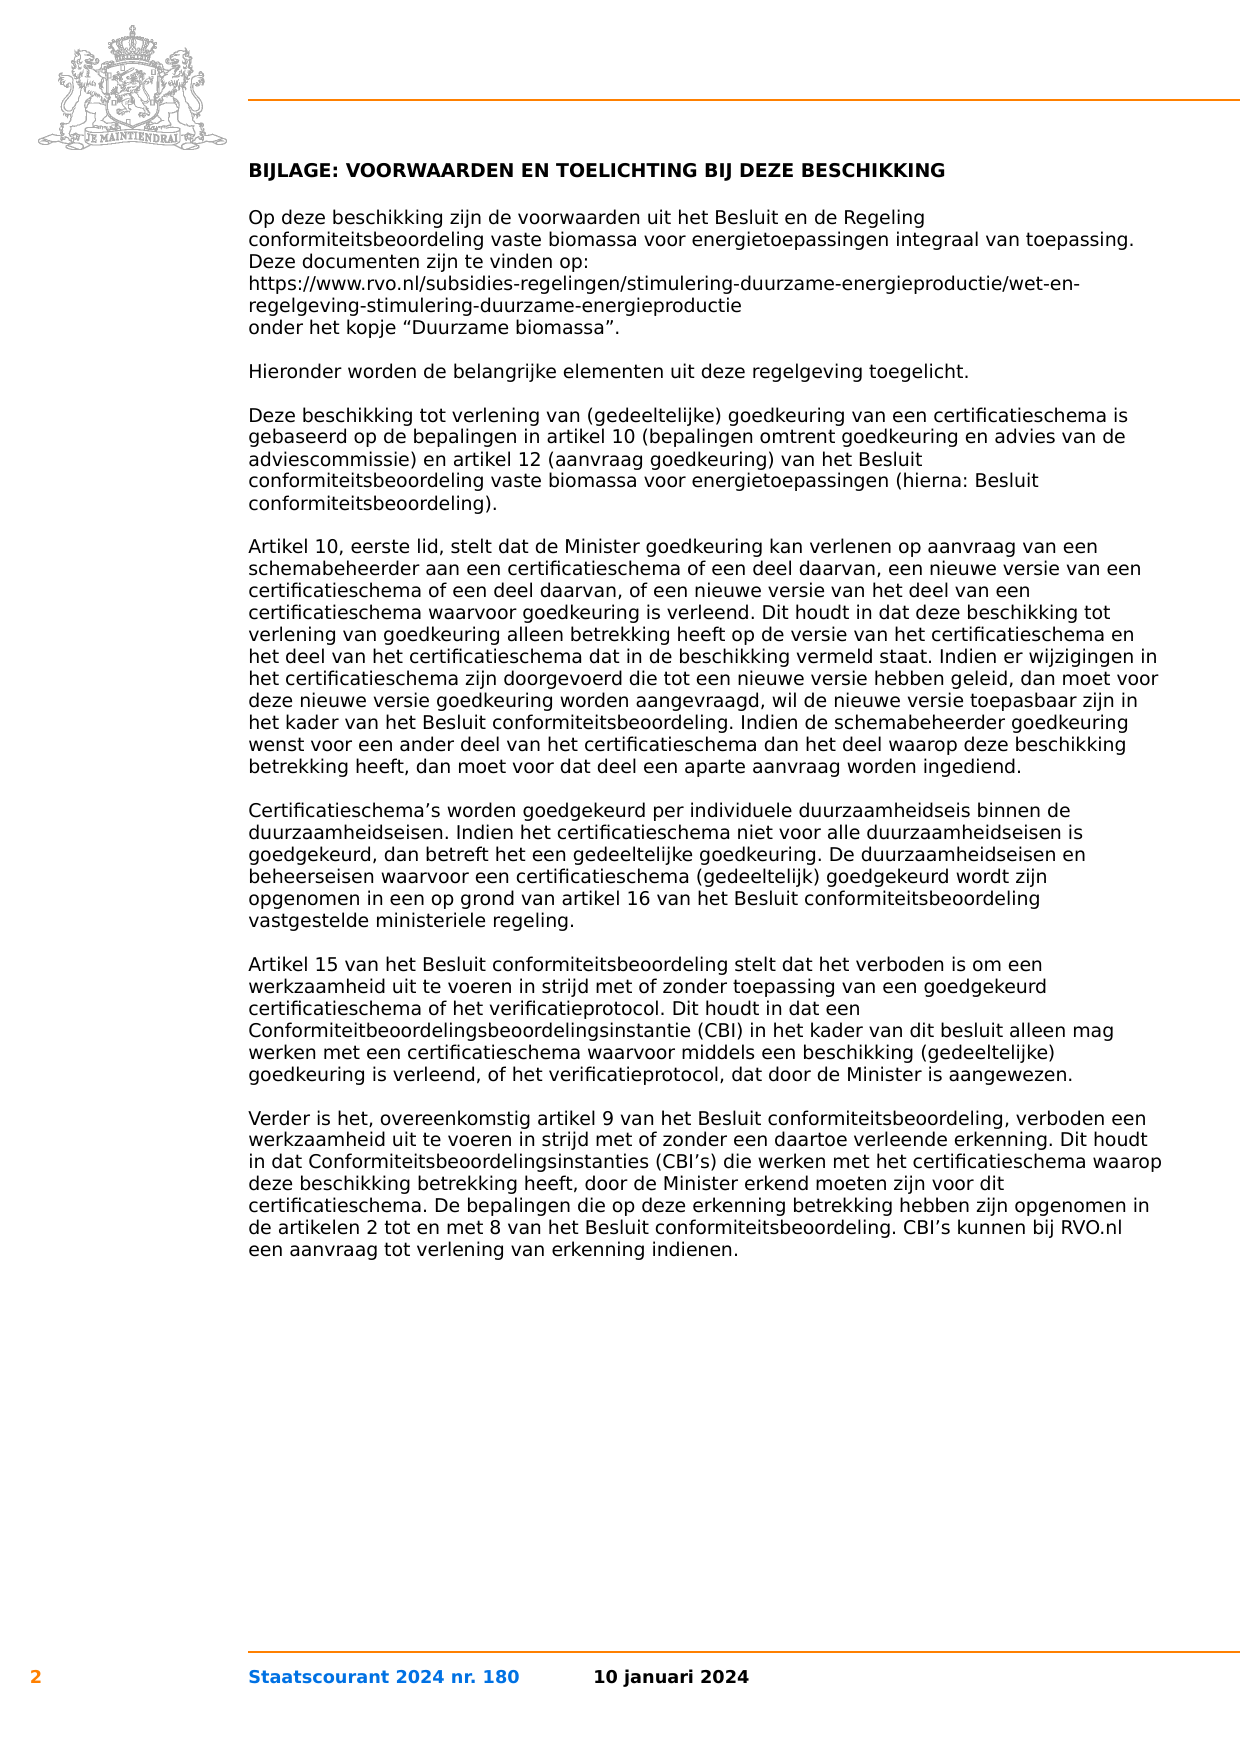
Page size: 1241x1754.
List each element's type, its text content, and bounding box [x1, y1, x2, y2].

picture [38, 25, 227, 150]
text Op deze beschikking zijn de voorwaarden uit het Besluit en de Regeling conformiteitsbeoordeling vaste biomassa voor energietoepassingen integraal van toepassing. Deze documenten zijn te vinden op: [248, 207, 1163, 273]
text Hieronder worden de belangrijke elementen uit deze regelgeving toegelicht. [248, 361, 1163, 383]
text onder het kopje “Duurzame biomassa”. [248, 317, 1163, 339]
text Artikel 15 van het Besluit conformiteitsbeoordeling stelt dat het verboden is om een werkzaamheid uit te voeren in strijd met of zonder toepassing van een goedgekeurd certificatieschema of het verificatieprotocol. Dit houdt in dat een Conformiteitbeoordelingsbeoordelingsinstantie (CBI) in het kader van dit besluit alleen mag werken met een certificatieschema waarvoor middels een beschikking (gedeeltelijke) goedkeuring is verleend, of het verificatieprotocol, dat door de Minister is aangewezen. [248, 954, 1163, 1086]
text Deze beschikking tot verlening van (gedeeltelijke) goedkeuring van een certificatieschema is gebaseerd op de bepalingen in artikel 10 (bepalingen omtrent goedkeuring en advies van de adviescommissie) en artikel 12 (aanvraag goedkeuring) van het Besluit conformiteitsbeoordeling vaste biomassa voor energietoepassingen (hierna: Besluit conformiteitsbeoordeling). [248, 404, 1163, 514]
text Verder is het, overeenkomstig artikel 9 van het Besluit conformiteitsbeoordeling, verboden een werkzaamheid uit te voeren in strijd met of zonder een daartoe verleende erkenning. Dit houdt in dat Conformiteitsbeoordelingsinstanties (CBI’s) die werken met het certificatieschema waarop deze beschikking betrekking heeft, door de Minister erkend moeten zijn voor dit certificatieschema. De bepalingen die op deze erkenning betrekking hebben zijn opgenomen in de artikelen 2 tot en met 8 van het Besluit conformiteitsbeoordeling. CBI’s kunnen bij RVO.nl een aanvraag tot verlening van erkenning indienen. [248, 1107, 1163, 1261]
text Certificatieschema’s worden goedgekeurd per individuele duurzaamheidseis binnen de duurzaamheidseisen. Indien het certificatieschema niet voor alle duurzaamheidseisen is goedgekeurd, dan betreft het een gedeeltelijke goedkeuring. De duurzaamheidseisen en beheerseisen waarvoor een certificatieschema (gedeeltelijk) goedgekeurd wordt zijn opgenomen in een op grond van artikel 16 van het Besluit conformiteitsbeoordeling vastgestelde ministeriele regeling. [248, 800, 1163, 932]
text https://www.rvo.nl/subsidies-regelingen/stimulering-duurzame-energieproductie/wet-en-regelgeving-stimulering-duurzame-energieproductie [248, 273, 1163, 317]
subtitle BIJLAGE: VOORWAARDEN EN TOELICHTING BIJ DEZE BESCHIKKING [248, 160, 1163, 182]
text Artikel 10, eerste lid, stelt dat de Minister goedkeuring kan verlenen op aanvraag van een schemabeheerder aan een certificatieschema of een deel daarvan, een nieuwe versie van een certificatieschema of een deel daarvan, of een nieuwe versie van het deel van een certificatieschema waarvoor goedkeuring is verleend. Dit houdt in dat deze beschikking tot verlening van goedkeuring alleen betrekking heeft op de versie van het certificatieschema en het deel van het certificatieschema dat in de beschikking vermeld staat. Indien er wijzigingen in het certificatieschema zijn doorgevoerd die tot een nieuwe versie hebben geleid, dan moet voor deze nieuwe versie goedkeuring worden aangevraagd, wil de nieuwe versie toepasbaar zijn in het kader van het Besluit conformiteitsbeoordeling. Indien de schemabeheerder goedkeuring wenst voor een ander deel van het certificatieschema dan het deel waarop deze beschikking betrekking heeft, dan moet voor dat deel een aparte aanvraag worden ingediend. [248, 536, 1163, 778]
